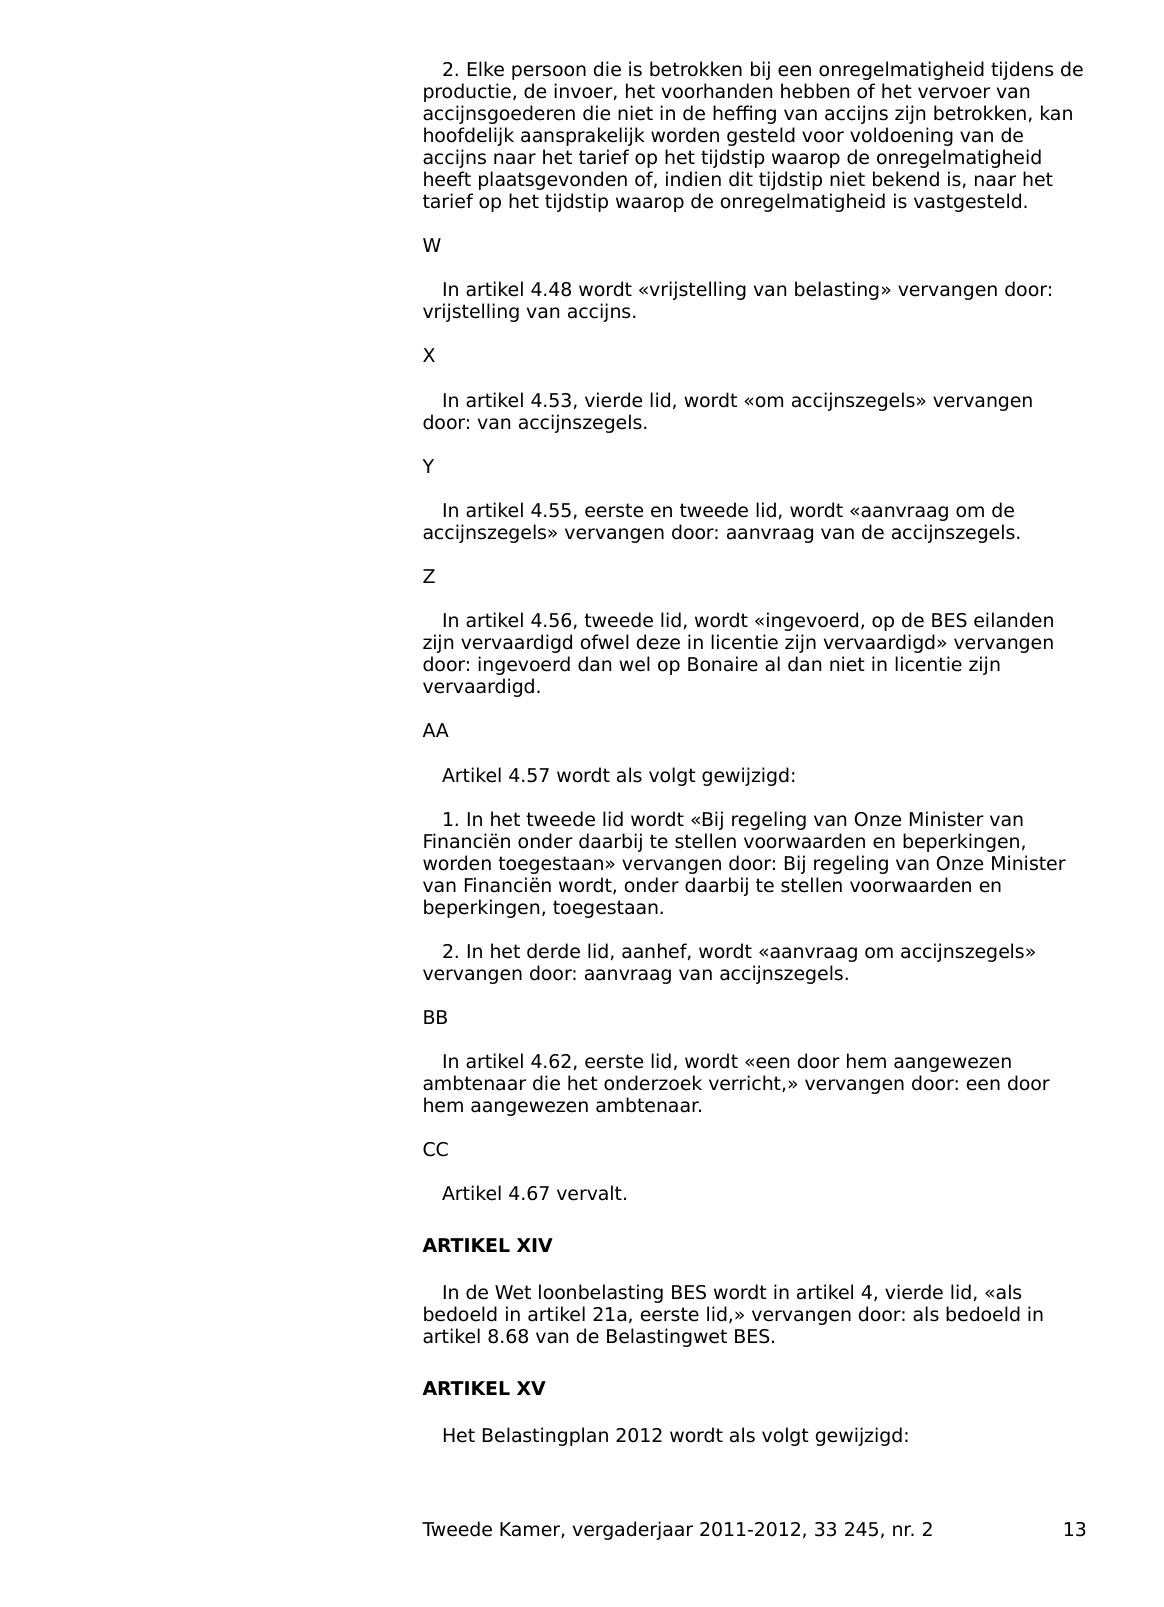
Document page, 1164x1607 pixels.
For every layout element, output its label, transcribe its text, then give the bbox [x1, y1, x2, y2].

text 1. In het tweede lid wordt «Bij regeling van Onze Minister van Financiën onder daarbij te stellen voorwaarden en beperkingen, worden toegestaan» vervangen door: Bij regeling van Onze Minister van Financiën wordt, onder daarbij te stellen voorwaarden en beperkingen, toegestaan. [422, 809, 1087, 918]
text Artikel 4.57 wordt als volgt gewijzigd: [422, 764, 1087, 786]
text AA [422, 720, 1087, 742]
text Het Belastingplan 2012 wordt als volgt gewijzigd: [422, 1425, 1087, 1447]
text In artikel 4.56, tweede lid, wordt «ingevoerd, op de BES eilanden zijn vervaardigd ofwel deze in licentie zijn vervaardigd» vervangen door: ingevoerd dan wel op Bonaire al dan niet in licentie zijn vervaardigd. [422, 610, 1087, 698]
subtitle ARTIKEL XV [422, 1378, 1087, 1400]
text Y [422, 456, 1087, 478]
subtitle ARTIKEL XIV [422, 1235, 1087, 1257]
text In artikel 4.62, eerste lid, wordt «een door hem aangewezen ambtenaar die het onderzoek verricht,» vervangen door: een door hem aangewezen ambtenaar. [422, 1051, 1087, 1117]
text In artikel 4.48 wordt «vrijstelling van belasting» vervangen door: vrijstelling van accijns. [422, 279, 1087, 323]
text W [422, 235, 1087, 257]
text In artikel 4.53, vierde lid, wordt «om accijnszegels» vervangen door: van accijnszegels. [422, 389, 1087, 433]
text In artikel 4.55, eerste en tweede lid, wordt «aanvraag om de accijnszegels» vervangen door: aanvraag van de accijnszegels. [422, 500, 1087, 544]
text 2. In het derde lid, aanhef, wordt «aanvraag om accijnszegels» vervangen door: aanvraag van accijnszegels. [422, 941, 1087, 985]
text BB [422, 1007, 1087, 1029]
text X [422, 345, 1087, 367]
text Z [422, 566, 1087, 588]
text Artikel 4.67 vervalt. [422, 1183, 1087, 1205]
text In de Wet loonbelasting BES wordt in artikel 4, vierde lid, «als bedoeld in artikel 21a, eerste lid,» vervangen door: als bedoeld in artikel 8.68 van de Belastingwet BES. [422, 1282, 1087, 1348]
text CC [422, 1139, 1087, 1161]
text 2. Elke persoon die is betrokken bij een onregelmatigheid tijdens de productie, de invoer, het voorhanden hebben of het vervoer van accijnsgoederen die niet in de heffing van accijns zijn betrokken, kan hoofdelijk aansprakelijk worden gesteld voor voldoening van de accijns naar het tarief op het tijdstip waarop de onregelmatigheid heeft plaatsgevonden of, indien dit tijdstip niet bekend is, naar het tarief op het tijdstip waarop de onregelmatigheid is vastgesteld. [422, 59, 1087, 213]
